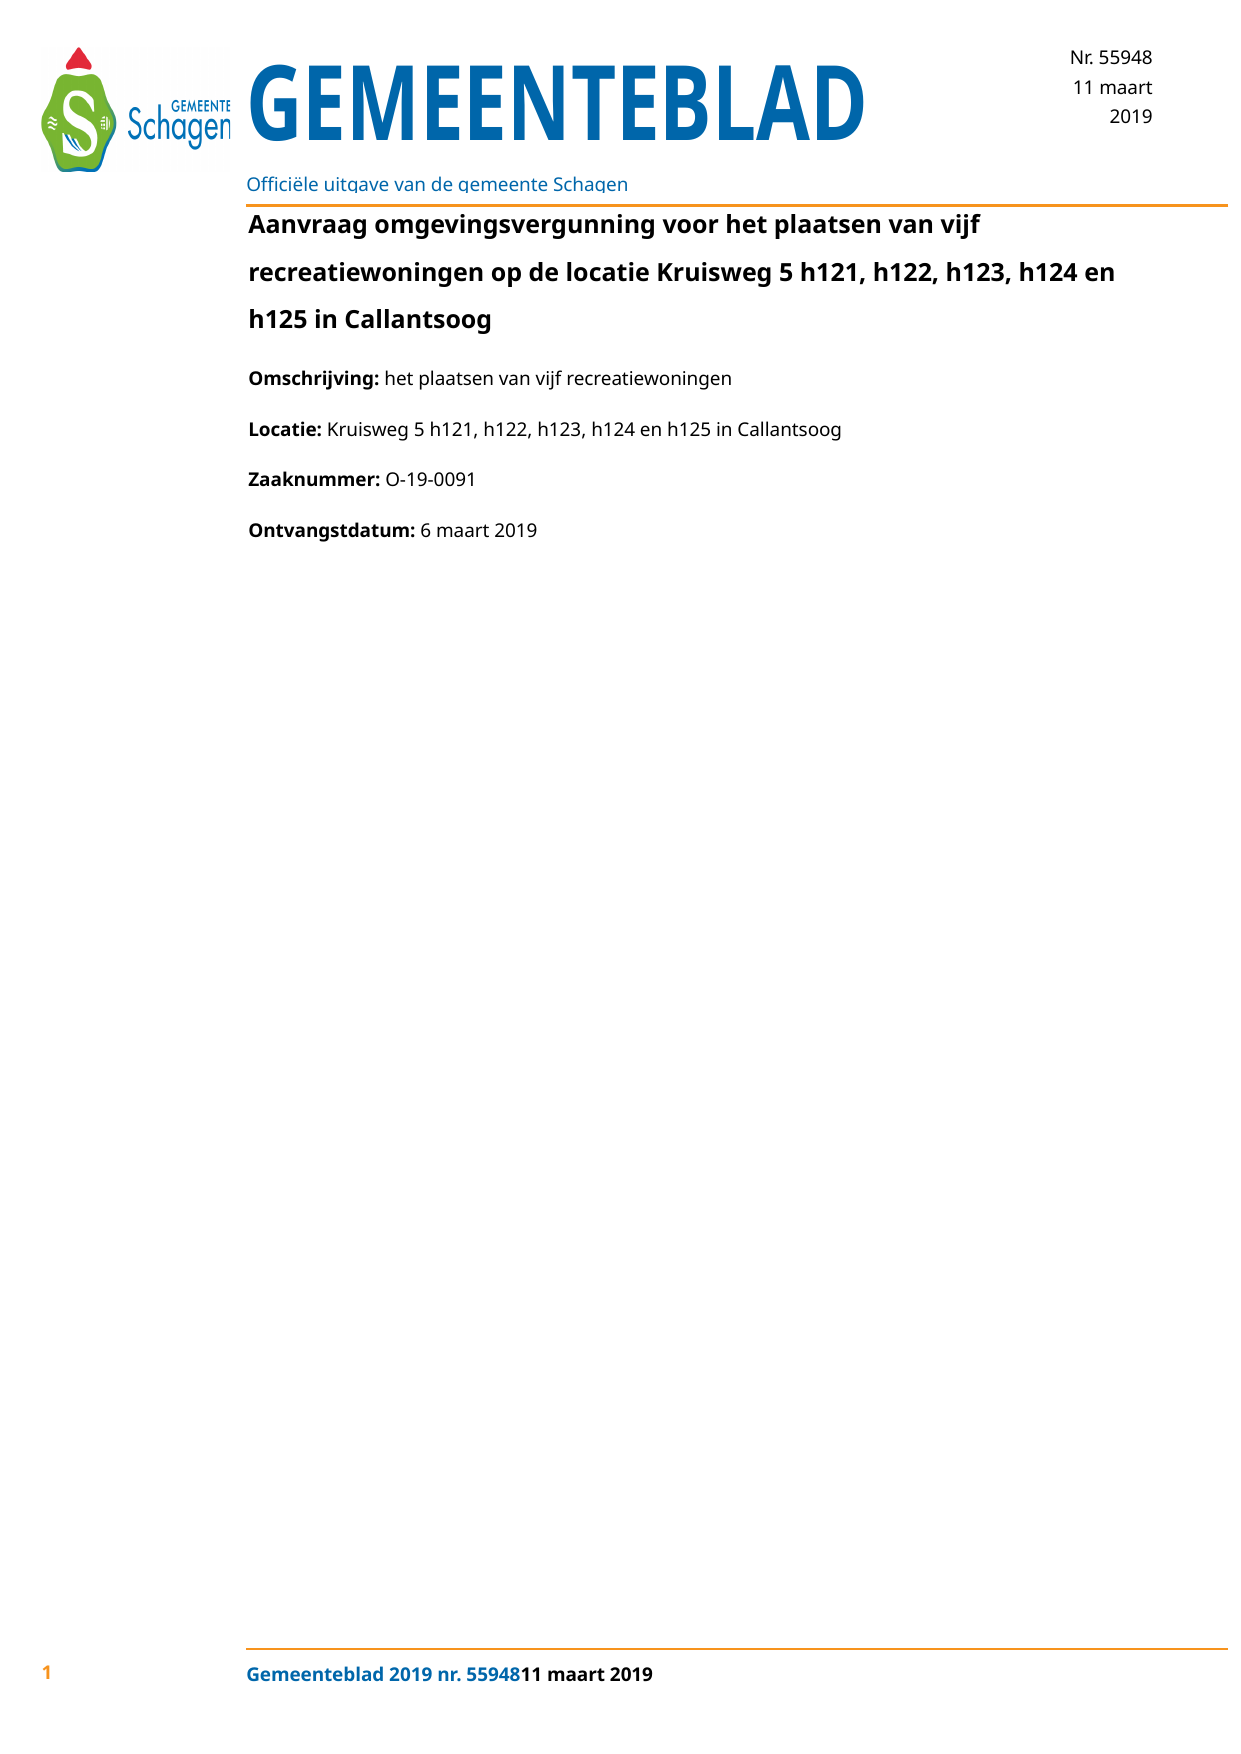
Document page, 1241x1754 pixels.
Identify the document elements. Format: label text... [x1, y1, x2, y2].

text Aanvraag omgevingsvergunning voor het plaatsen van vijf recreatiewoningen op de locatie Kruisweg 5 h121, h122, h123, h124 en h125 in Callantsoog [248, 207, 1152, 336]
text Locatie: Kruisweg 5 h121, h122, h123, h124 en h125 in Callantsoog [248, 416, 1152, 442]
text Ontvangstdatum: 6 maart 2019 [248, 517, 1152, 542]
text Omschrijving: het plaatsen van vijf recreatiewoningen [248, 366, 1152, 391]
text Zaaknummer: O-19-0091 [248, 466, 1152, 492]
picture [41, 47, 231, 172]
